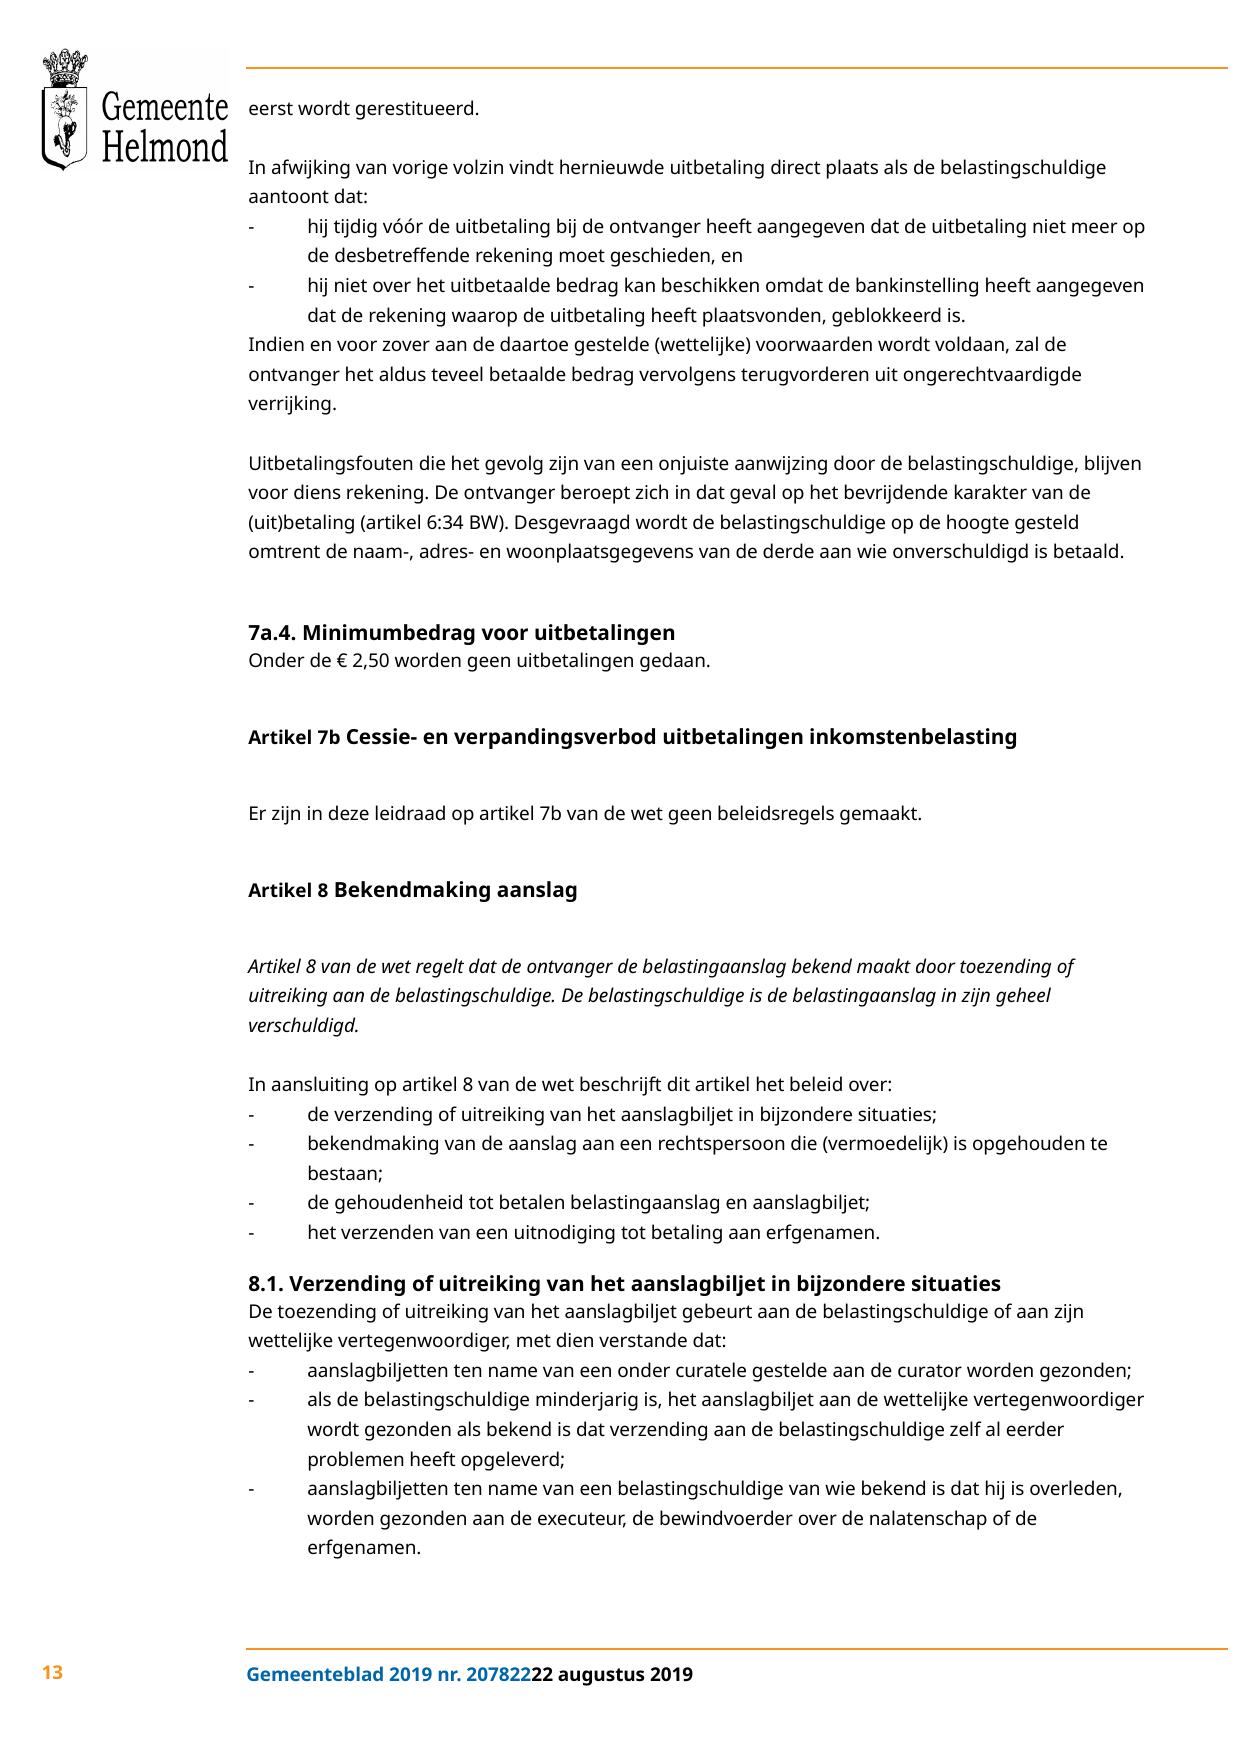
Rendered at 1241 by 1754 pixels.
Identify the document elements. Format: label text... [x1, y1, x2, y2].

picture [41, 47, 231, 172]
text In aansluiting op artikel 8 van de wet beschrijft dit artikel het beleid over: [248, 1071, 1152, 1097]
text Artikel 7b Cessie- en verpandingsverbod uitbetalingen inkomstenbelasting [248, 722, 1152, 751]
list hij tijdig vóór de uitbetaling bij de ontvanger heeft aangegeven dat de uitbetaling niet meer op de desbetreffende rekening moet geschieden, en [248, 213, 1152, 268]
list de verzending of uitreiking van het aanslagbiljet in bijzondere situaties; [248, 1101, 1152, 1126]
text 8.1. Verzending of uitreiking van het aanslagbiljet in bijzondere situaties [248, 1269, 1152, 1298]
list als de belastingschuldige minderjarig is, het aanslagbiljet aan de wettelijke vertegenwoordiger wordt gezonden als bekend is dat verzending aan de belastingschuldige zelf al eerder problemen heeft opgeleverd; [248, 1387, 1152, 1472]
text Artikel 8 Bekendmaking aanslag [248, 875, 1152, 903]
text Onder de € 2,50 worden geen uitbetalingen gedaan. [248, 647, 1152, 673]
list aanslagbiljetten ten name van een onder curatele gestelde aan de curator worden gezonden; [248, 1357, 1152, 1383]
text De toezending of uitreiking van het aanslagbiljet gebeurt aan de belastingschuldige of aan zijn wettelijke vertegenwoordiger, met dien verstande dat: [248, 1298, 1152, 1353]
text Uitbetalingsfouten die het gevolg zijn van een onjuiste aanwijzing door de belastingschuldige, blijven voor diens rekening. De ontvanger beroept zich in dat geval op het bevrijdende karakter van de (uit)betaling (artikel 6:34 BW). Desgevraagd wordt de belastingschuldige op de hoogte gesteld omtrent de naam-, adres- en woonplaatsgegevens van de derde aan wie onverschuldigd is betaald. [248, 450, 1152, 564]
list het verzenden van een uitnodiging tot betaling aan erfgenamen. [248, 1219, 1152, 1245]
text Indien en voor zover aan de daartoe gestelde (wettelijke) voorwaarden wordt voldaan, zal de ontvanger het aldus teveel betaalde bedrag vervolgens terugvorderen uit ongerechtvaardigde verrijking. [248, 331, 1152, 416]
list de gehoudenheid tot betalen belastingaanslag en aanslagbiljet; [248, 1189, 1152, 1215]
text eerst wordt gerestitueerd. [248, 95, 1152, 121]
list aanslagbiljetten ten name van een belastingschuldige van wie bekend is dat hij is overleden, worden gezonden aan de executeur, de bewindvoerder over de nalatenschap of de erfgenamen. [248, 1475, 1152, 1560]
text Er zijn in deze leidraad op artikel 7b van de wet geen beleidsregels gemaakt. [248, 800, 1152, 826]
text In afwijking van vorige volzin vindt hernieuwde uitbetaling direct plaats als de belastingschuldige aantoont dat: [248, 154, 1152, 209]
text Artikel 8 van de wet regelt dat de ontvanger de belastingaanslag bekend maakt door toezending of uitreiking aan de belastingschuldige. De belastingschuldige is de belastingaanslag in zijn geheel verschuldigd. [248, 953, 1152, 1038]
list bekendmaking van de aanslag aan een rechtspersoon die (vermoedelijk) is opgehouden te bestaan; [248, 1130, 1152, 1186]
text 7a.4. Minimumbedrag voor uitbetalingen [248, 618, 1152, 647]
list hij niet over het uitbetaalde bedrag kan beschikken omdat de bankinstelling heeft aangegeven dat de rekening waarop de uitbetaling heeft plaatsvonden, geblokkeerd is. [248, 272, 1152, 328]
